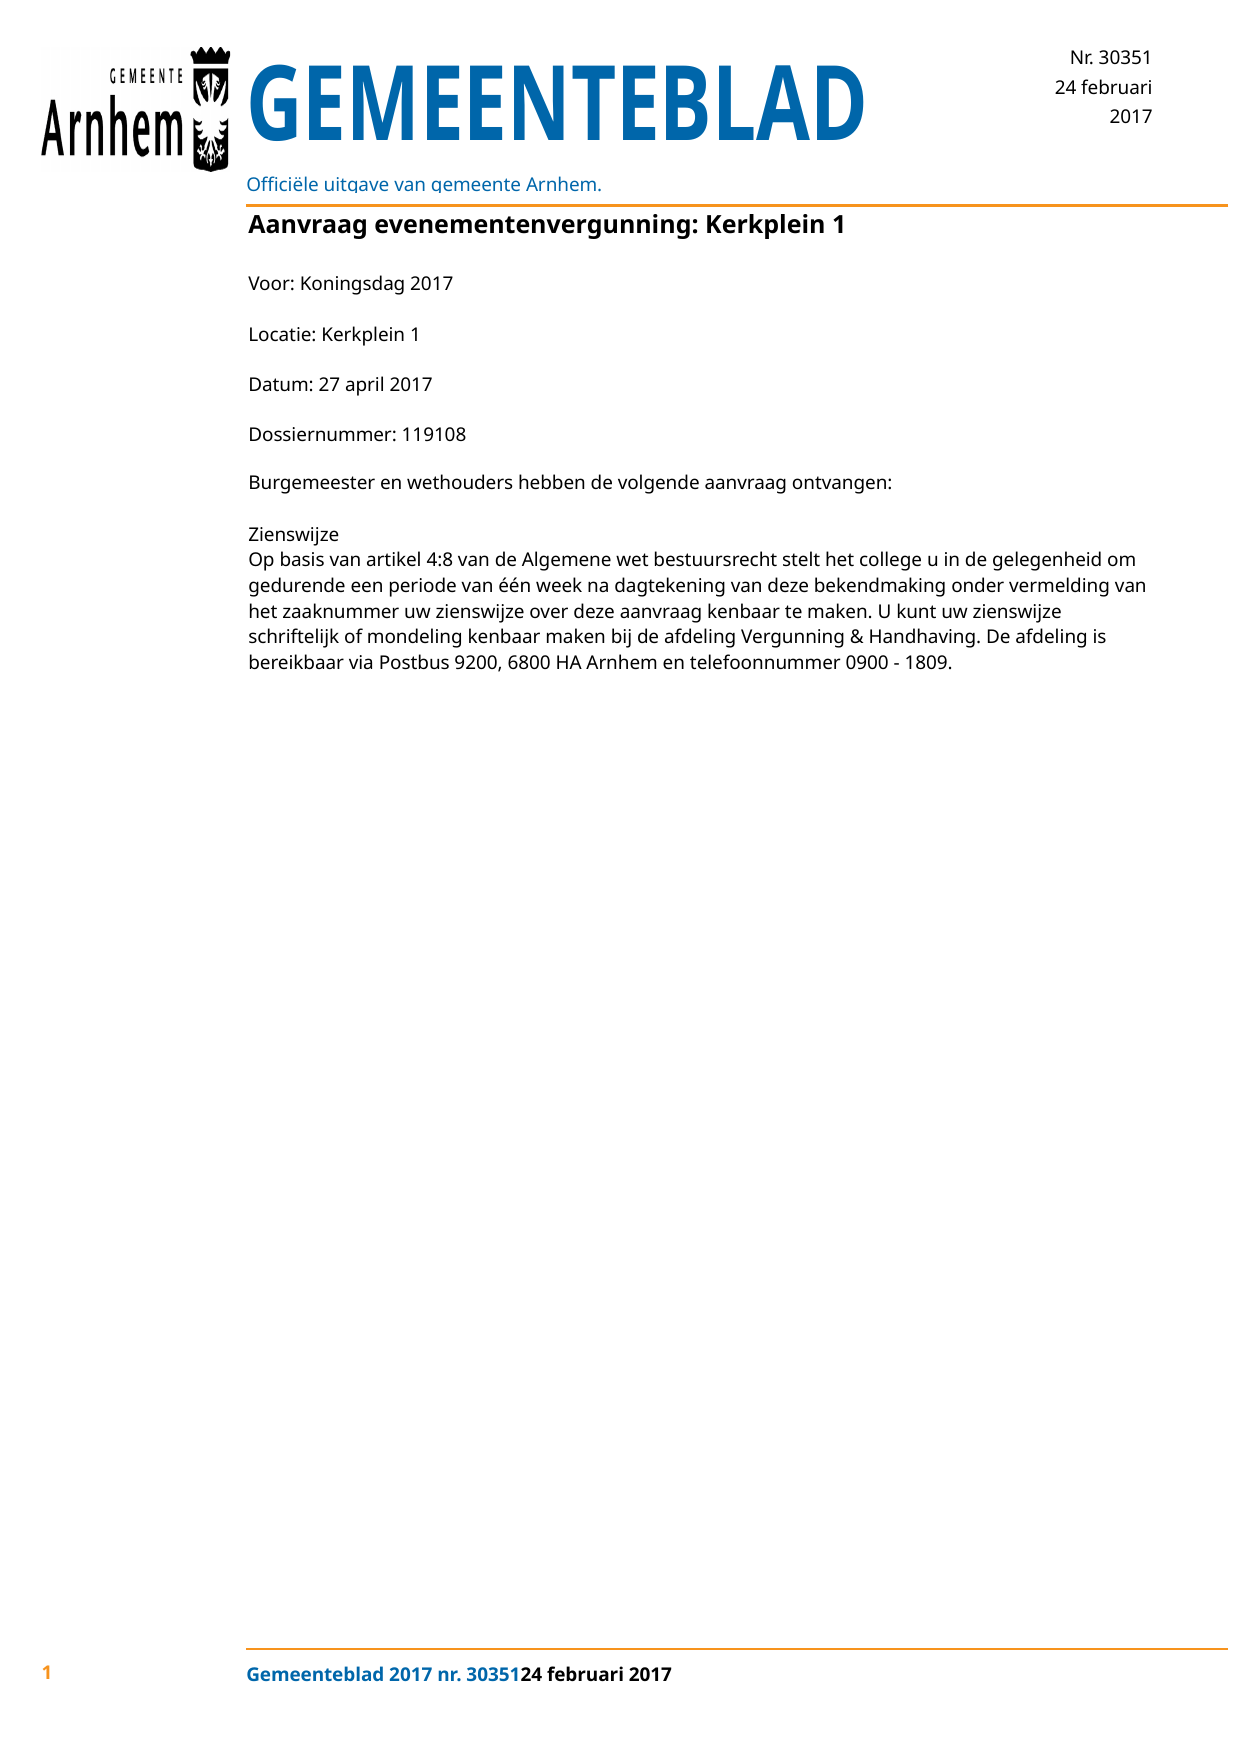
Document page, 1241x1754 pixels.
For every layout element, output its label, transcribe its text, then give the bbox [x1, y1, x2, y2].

text Burgemeester en wethouders hebben de volgende aanvraag ontvangen: [248, 469, 1152, 495]
text Zienswijze [248, 521, 1152, 547]
text Datum: 27 april 2017 [248, 371, 1152, 397]
text Dossiernummer: 119108 [248, 422, 1152, 447]
text Voor: Koningsdag 2017 [248, 270, 1152, 296]
text Op basis van artikel 4:8 van de Algemene wet bestuursrecht stelt het college u in de gelegenheid om gedurende een periode van één week na dagtekening van deze bekendmaking onder vermelding van het zaaknummer uw zienswijze over deze aanvraag kenbaar te maken. U kunt uw zienswijze schriftelijk of mondeling kenbaar maken bij de afdeling Vergunning & Handhaving. De afdeling is bereikbaar via Postbus 9200, 6800 HA Arnhem en telefoonnummer 0900 - 1809. [248, 547, 1152, 675]
text Aanvraag evenementenvergunning: Kerkplein 1 [248, 207, 1152, 241]
picture [41, 47, 231, 172]
text Locatie: Kerkplein 1 [248, 321, 1152, 346]
